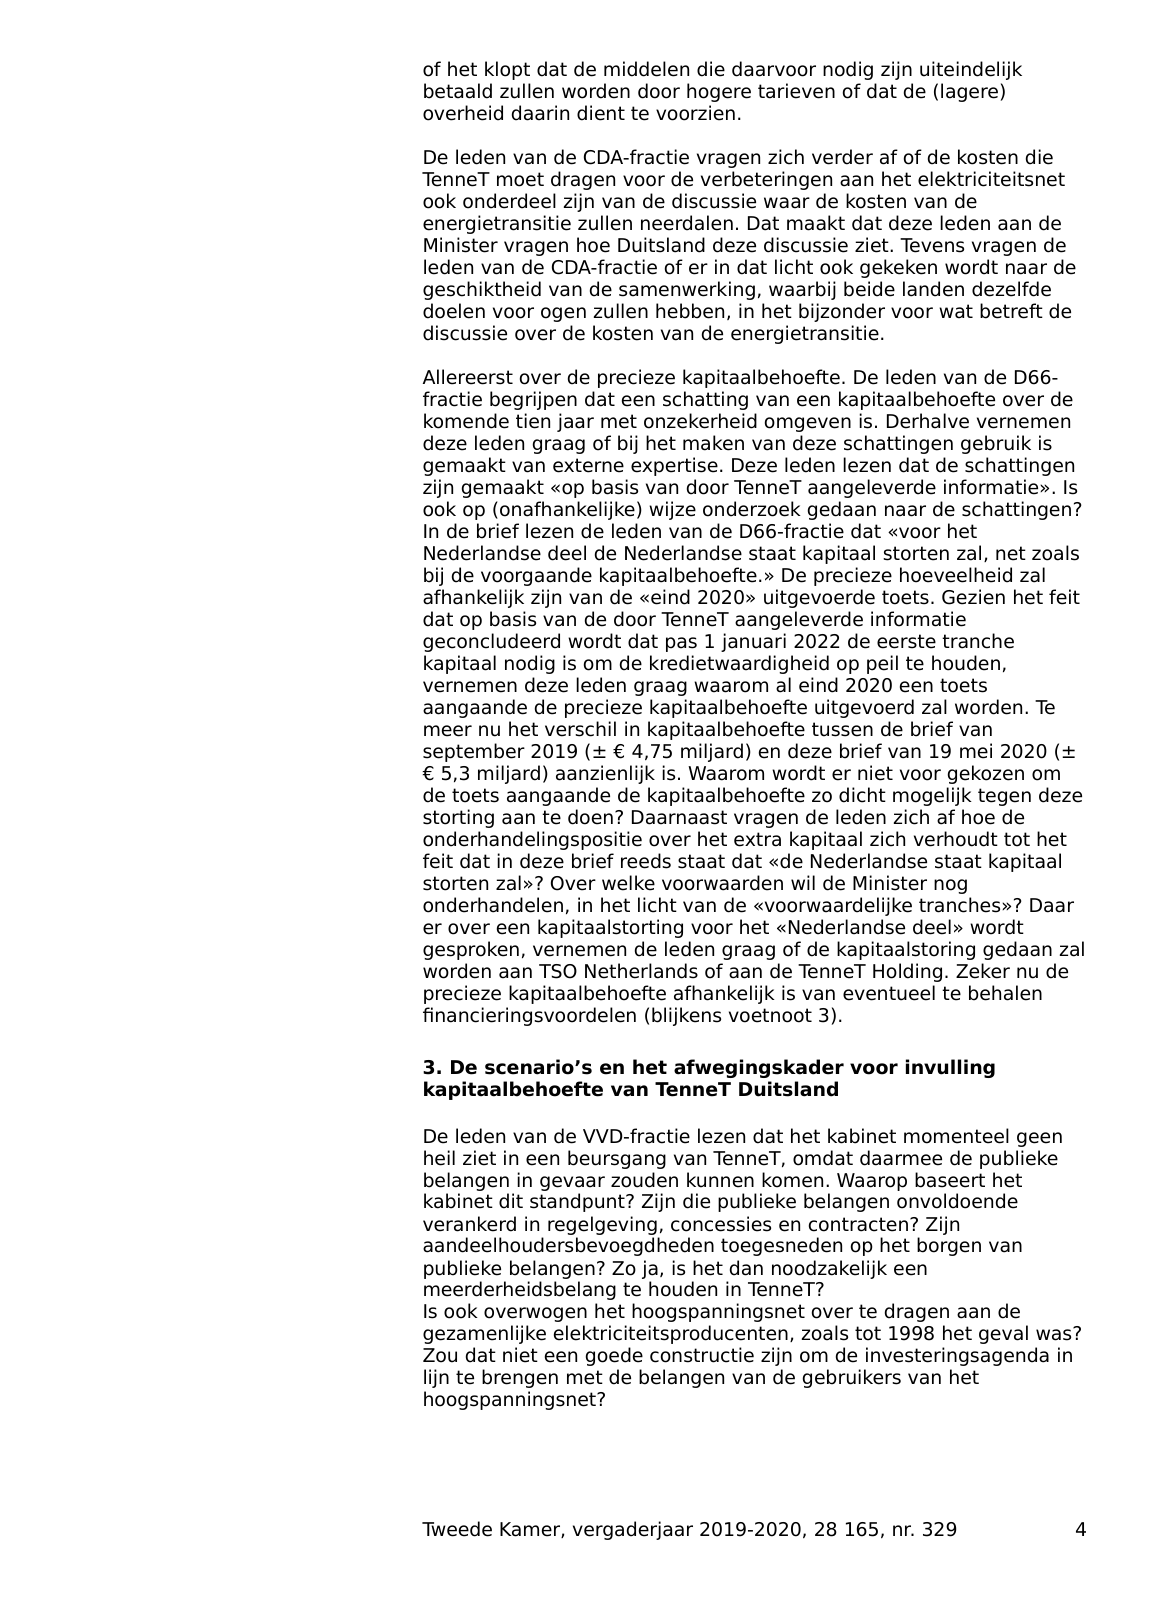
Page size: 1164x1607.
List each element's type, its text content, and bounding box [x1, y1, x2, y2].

text De leden van de CDA-fractie vragen zich verder af of de kosten die TenneT moet dragen voor de verbeteringen aan het elektriciteitsnet ook onderdeel zijn van de discussie waar de kosten van de energietransitie zullen neerdalen. Dat maakt dat deze leden aan de Minister vragen hoe Duitsland deze discussie ziet. Tevens vragen de leden van de CDA-fractie of er in dat licht ook gekeken wordt naar de geschiktheid van de samenwerking, waarbij beide landen dezelfde doelen voor ogen zullen hebben, in het bijzonder voor wat betreft de discussie over de kosten van de energietransitie. [422, 147, 1087, 345]
text Allereerst over de precieze kapitaalbehoefte. De leden van de D66-fractie begrijpen dat een schatting van een kapitaalbehoefte over de komende tien jaar met onzekerheid omgeven is. Derhalve vernemen deze leden graag of bij het maken van deze schattingen gebruik is gemaakt van externe expertise. Deze leden lezen dat de schattingen zijn gemaakt «op basis van door TenneT aangeleverde informatie». Is ook op (onafhankelijke) wijze onderzoek gedaan naar de schattingen? [422, 367, 1087, 521]
text De leden van de VVD-fractie lezen dat het kabinet momenteel geen heil ziet in een beursgang van TenneT, omdat daarmee de publieke belangen in gevaar zouden kunnen komen. Waarop baseert het kabinet dit standpunt? Zijn die publieke belangen onvoldoende verankerd in regelgeving, concessies en contracten? Zijn aandeelhoudersbevoegdheden toegesneden op het borgen van publieke belangen? Zo ja, is het dan noodzakelijk een meerderheidsbelang te houden in TenneT? [422, 1126, 1087, 1301]
text In de brief lezen de leden van de D66-fractie dat «voor het Nederlandse deel de Nederlandse staat kapitaal storten zal, net zoals bij de voorgaande kapitaalbehoefte.» De precieze hoeveelheid zal afhankelijk zijn van de «eind 2020» uitgevoerde toets. Gezien het feit dat op basis van de door TenneT aangeleverde informatie geconcludeerd wordt dat pas 1 januari 2022 de eerste tranche kapitaal nodig is om de kredietwaardigheid op peil te houden, vernemen deze leden graag waarom al eind 2020 een toets aangaande de precieze kapitaalbehoefte uitgevoerd zal worden. Te meer nu het verschil in kapitaalbehoefte tussen de brief van september 2019 (± € 4,75 miljard) en deze brief van 19 mei 2020 (± € 5,3 miljard) aanzienlijk is. Waarom wordt er niet voor gekozen om de toets aangaande de kapitaalbehoefte zo dicht mogelijk tegen deze storting aan te doen? Daarnaast vragen de leden zich af hoe de onderhandelingspositie over het extra kapitaal zich verhoudt tot het feit dat in deze brief reeds staat dat «de Nederlandse staat kapitaal storten zal»? Over welke voorwaarden wil de Minister nog onderhandelen, in het licht van de «voorwaardelijke tranches»? Daar er over een kapitaalstorting voor het «Nederlandse deel» wordt gesproken, vernemen de leden graag of de kapitaalstoring gedaan zal worden aan TSO Netherlands of aan de TenneT Holding. Zeker nu de precieze kapitaalbehoefte afhankelijk is van eventueel te behalen financieringsvoordelen (blijkens voetnoot 3). [422, 521, 1087, 1027]
subtitle 3. De scenario’s en het afwegingskader voor invulling kapitaalbehoefte van TenneT Duitsland [422, 1057, 1087, 1101]
text Is ook overwogen het hoogspanningsnet over te dragen aan de gezamenlijke elektriciteitsproducenten, zoals tot 1998 het geval was? Zou dat niet een goede constructie zijn om de investeringsagenda in lijn te brengen met de belangen van de gebruikers van het hoogspanningsnet? [422, 1301, 1087, 1411]
text of het klopt dat de middelen die daarvoor nodig zijn uiteindelijk betaald zullen worden door hogere tarieven of dat de (lagere) overheid daarin dient te voorzien. [422, 59, 1087, 125]
